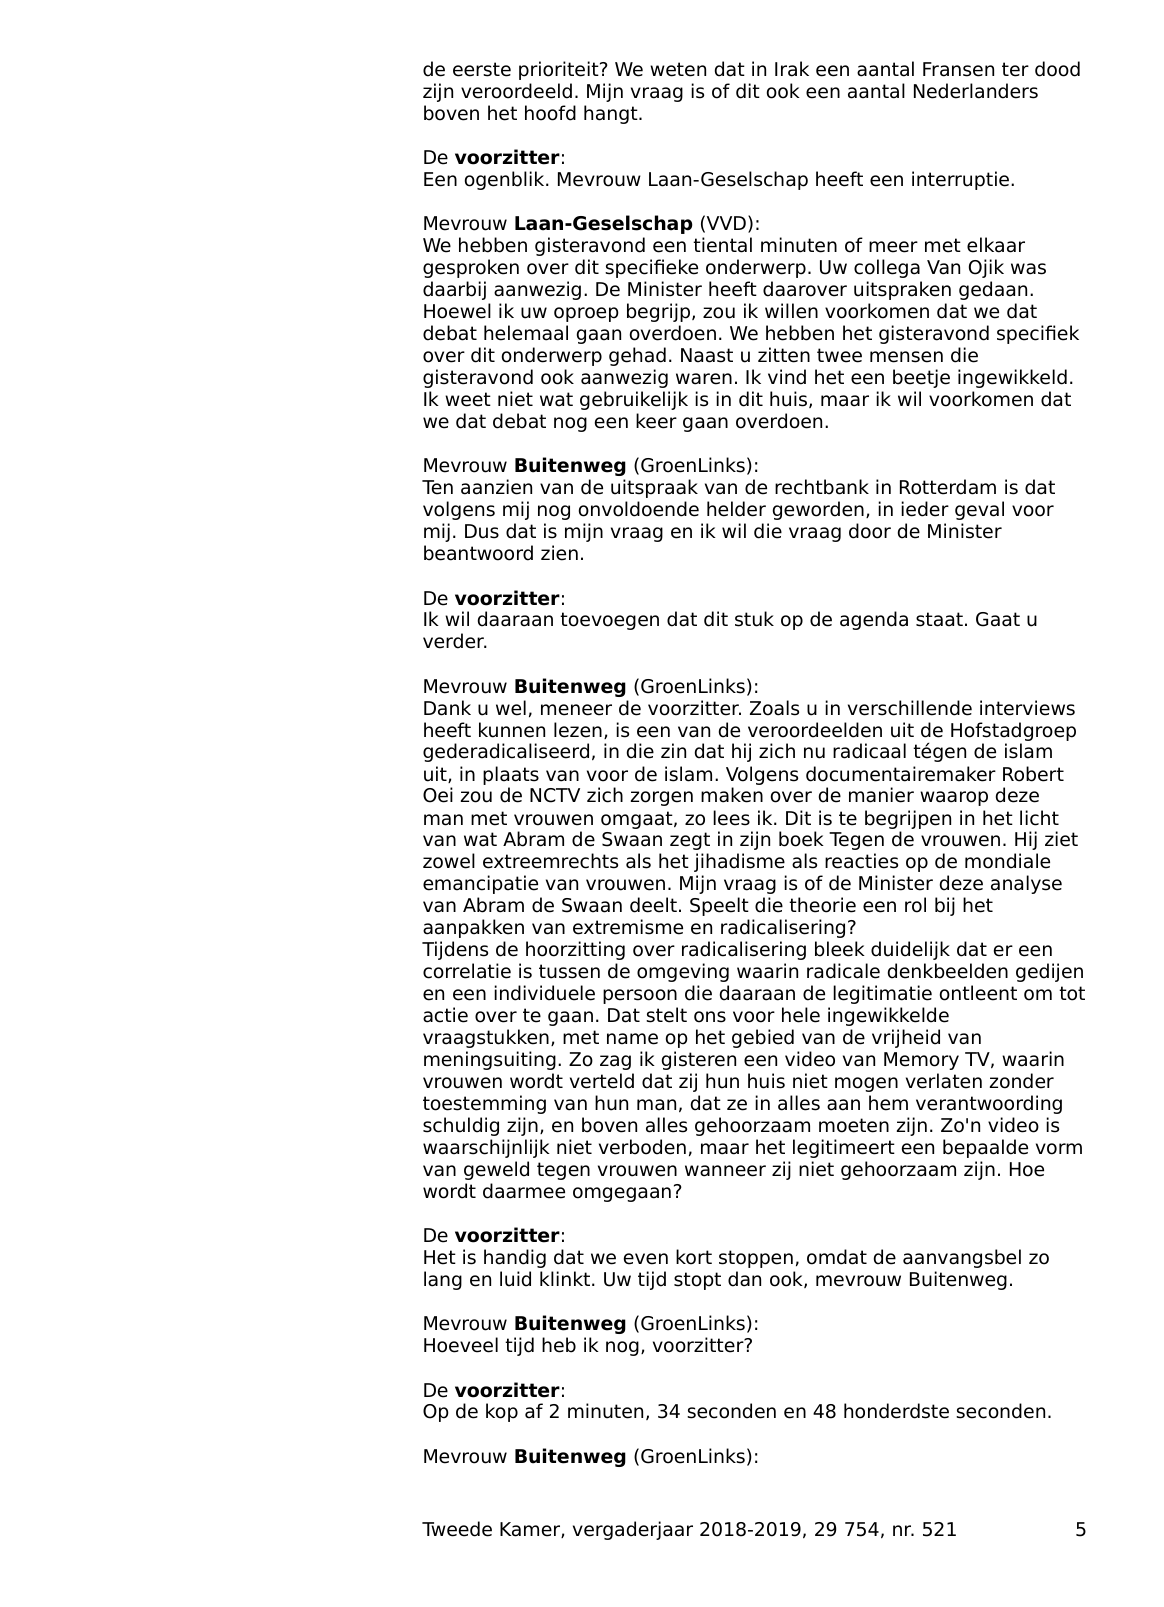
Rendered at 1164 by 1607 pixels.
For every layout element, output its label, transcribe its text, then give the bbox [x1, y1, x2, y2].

text de eerste prioriteit? We weten dat in Irak een aantal Fransen ter dood zijn veroordeeld. Mijn vraag is of dit ook een aantal Nederlanders boven het hoofd hangt. [422, 59, 1087, 125]
text Mevrouw Buitenweg (GroenLinks): [422, 1446, 1087, 1468]
text De voorzitter: [422, 147, 1087, 169]
text We hebben gisteravond een tiental minuten of meer met elkaar gesproken over dit specifieke onderwerp. Uw collega Van Ojik was daarbij aanwezig. De Minister heeft daarover uitspraken gedaan. Hoewel ik uw oproep begrijp, zou ik willen voorkomen dat we dat debat helemaal gaan overdoen. We hebben het gisteravond specifiek over dit onderwerp gehad. Naast u zitten twee mensen die gisteravond ook aanwezig waren. Ik vind het een beetje ingewikkeld. Ik weet niet wat gebruikelijk is in dit huis, maar ik wil voorkomen dat we dat debat nog een keer gaan overdoen. [422, 235, 1087, 433]
text Mevrouw Buitenweg (GroenLinks): [422, 1313, 1087, 1335]
text Een ogenblik. Mevrouw Laan-Geselschap heeft een interruptie. [422, 169, 1087, 191]
text De voorzitter: [422, 587, 1087, 609]
text Mevrouw Laan-Geselschap (VVD): [422, 213, 1087, 235]
text Op de kop af 2 minuten, 34 seconden en 48 honderdste seconden. [422, 1401, 1087, 1423]
text Het is handig dat we even kort stoppen, omdat de aanvangsbel zo lang en luid klinkt. Uw tijd stopt dan ook, mevrouw Buitenweg. [422, 1247, 1087, 1291]
text Tijdens de hoorzitting over radicalisering bleek duidelijk dat er een correlatie is tussen de omgeving waarin radicale denkbeelden gedijen en een individuele persoon die daaraan de legitimatie ontleent om tot actie over te gaan. Dat stelt ons voor hele ingewikkelde vraagstukken, met name op het gebied van de vrijheid van meningsuiting. Zo zag ik gisteren een video van Memory TV, waarin vrouwen wordt verteld dat zij hun huis niet mogen verlaten zonder toestemming van hun man, dat ze in alles aan hem verantwoording schuldig zijn, en boven alles gehoorzaam moeten zijn. Zo'n video is waarschijnlijk niet verboden, maar het legitimeert een bepaalde vorm van geweld tegen vrouwen wanneer zij niet gehoorzaam zijn. Hoe wordt daarmee omgegaan? [422, 939, 1087, 1203]
text De voorzitter: [422, 1225, 1087, 1247]
text De voorzitter: [422, 1379, 1087, 1401]
text Dank u wel, meneer de voorzitter. Zoals u in verschillende interviews heeft kunnen lezen, is een van de veroordeelden uit de Hofstadgroep gederadicaliseerd, in die zin dat hij zich nu radicaal tégen de islam uit, in plaats van voor de islam. Volgens documentairemaker Robert Oei zou de NCTV zich zorgen maken over de manier waarop deze man met vrouwen omgaat, zo lees ik. Dit is te begrijpen in het licht van wat Abram de Swaan zegt in zijn boek Tegen de vrouwen. Hij ziet zowel extreemrechts als het jihadisme als reacties op de mondiale emancipatie van vrouwen. Mijn vraag is of de Minister deze analyse van Abram de Swaan deelt. Speelt die theorie een rol bij het aanpakken van extremisme en radicalisering? [422, 697, 1087, 939]
text Mevrouw Buitenweg (GroenLinks): [422, 455, 1087, 477]
text Hoeveel tijd heb ik nog, voorzitter? [422, 1335, 1087, 1357]
text Ik wil daaraan toevoegen dat dit stuk op de agenda staat. Gaat u verder. [422, 609, 1087, 653]
text Mevrouw Buitenweg (GroenLinks): [422, 676, 1087, 697]
text Ten aanzien van de uitspraak van de rechtbank in Rotterdam is dat volgens mij nog onvoldoende helder geworden, in ieder geval voor mij. Dus dat is mijn vraag en ik wil die vraag door de Minister beantwoord zien. [422, 477, 1087, 565]
